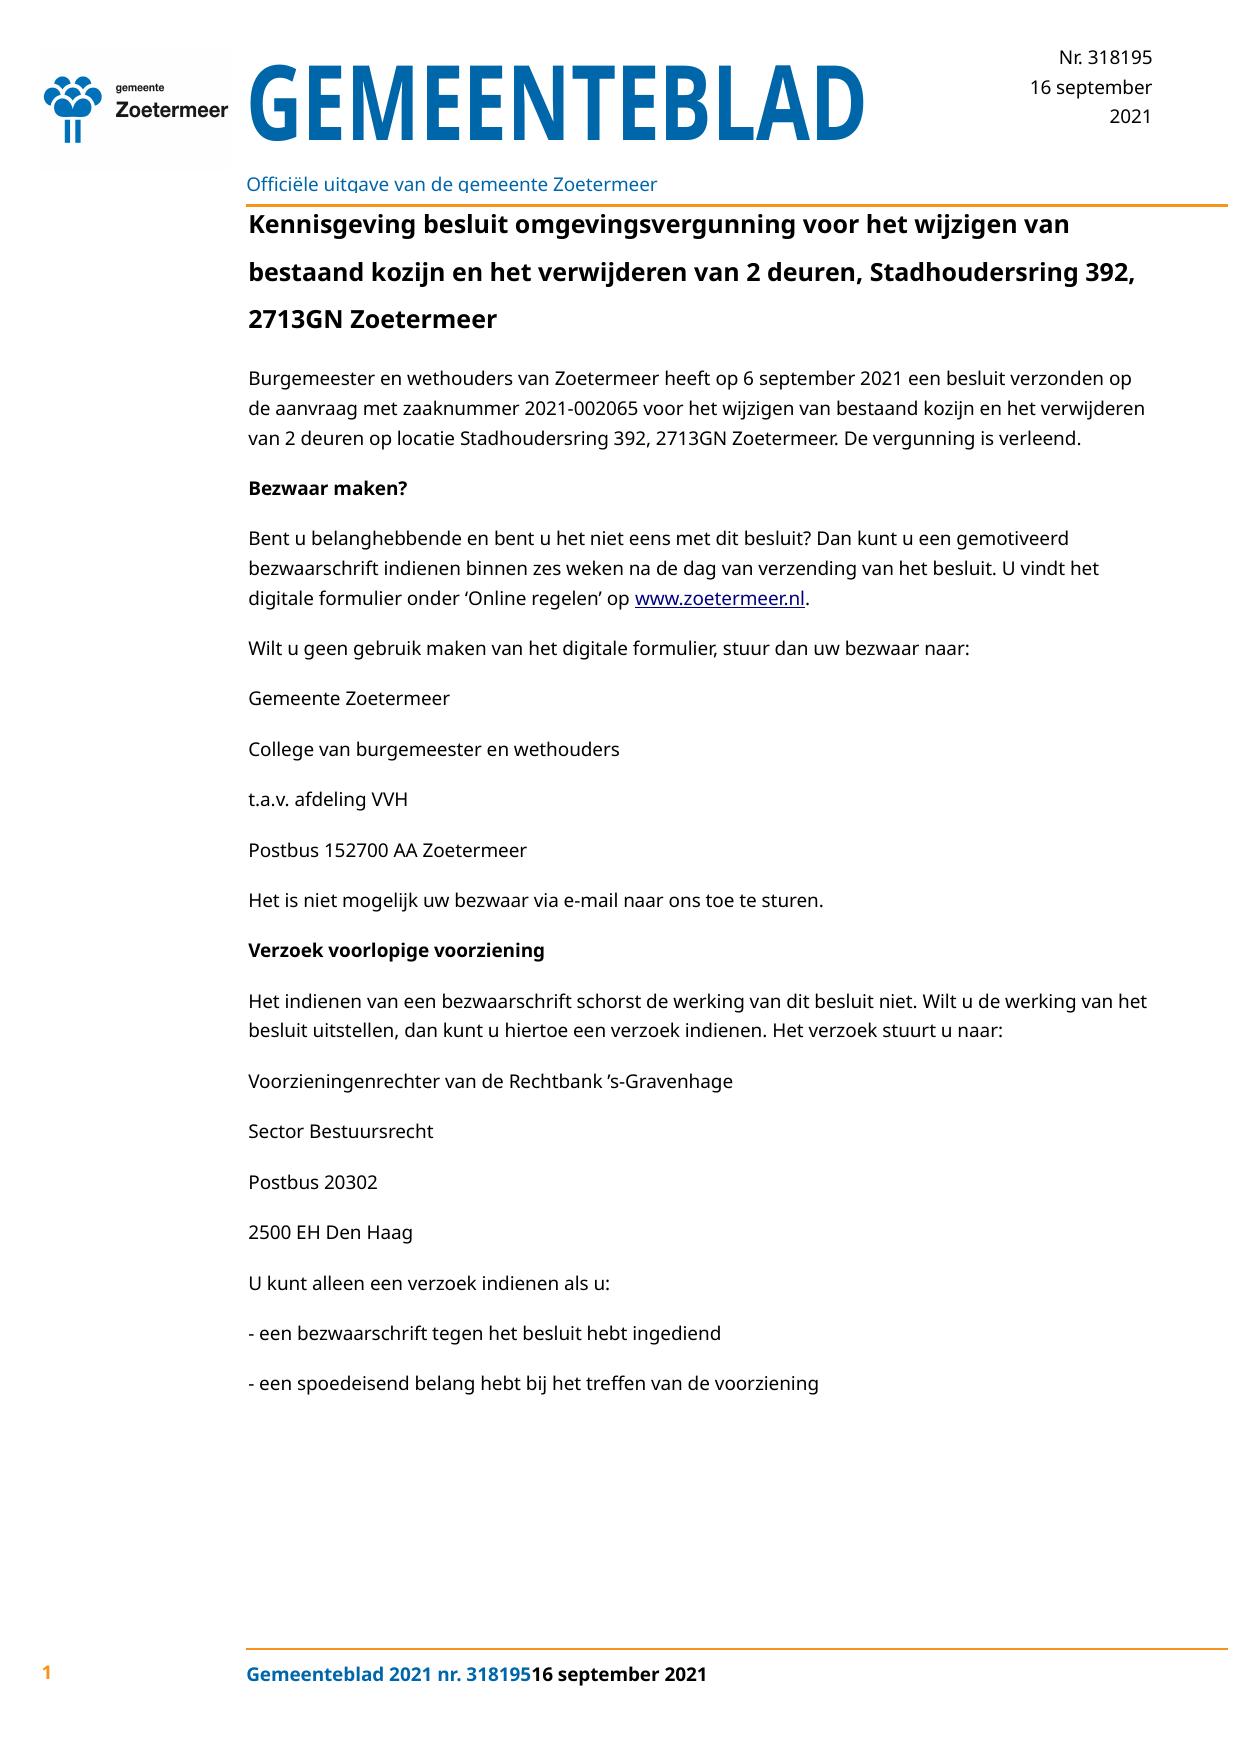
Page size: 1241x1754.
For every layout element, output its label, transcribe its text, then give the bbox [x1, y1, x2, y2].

text Gemeente Zoetermeer [248, 686, 1152, 711]
text Wilt u geen gebruik maken van het digitale formulier, stuur dan uw bezwaar naar: [248, 635, 1152, 661]
picture [41, 47, 231, 172]
text Voorzieningenrechter van de Rechtbank ’s-Gravenhage [248, 1068, 1152, 1094]
text Het is niet mogelijk uw bezwaar via e-mail naar ons toe te sturen. [248, 887, 1152, 913]
text Kennisgeving besluit omgevingsvergunning voor het wijzigen van bestaand kozijn en het verwijderen van 2 deuren, Stadhoudersring 392, 2713GN Zoetermeer [248, 207, 1152, 336]
text Sector Bestuursrecht [248, 1118, 1152, 1144]
text College van burgemeester en wethouders [248, 736, 1152, 762]
text Bezwaar maken? [248, 475, 1152, 501]
text Verzoek voorlopige voorziening [248, 938, 1152, 963]
text 2500 EH Den Haag [248, 1219, 1152, 1245]
text Bent u belanghebbende en bent u het niet eens met dit besluit? Dan kunt u een gemotiveerd bezwaarschrift indienen binnen zes weken na de dag van verzending van het besluit. U vindt het digitale formulier onder ‘Online regelen’ op www.zoetermeer.nl. [248, 526, 1152, 610]
text U kunt alleen een verzoek indienen als u: [248, 1270, 1152, 1295]
text Burgemeester en wethouders van Zoetermeer heeft op 6 september 2021 een besluit verzonden op de aanvraag met zaaknummer 2021-002065 voor het wijzigen van bestaand kozijn en het verwijderen van 2 deuren op locatie Stadhoudersring 392, 2713GN Zoetermeer. De vergunning is verleend. [248, 366, 1152, 450]
text Postbus 20302 [248, 1169, 1152, 1194]
text - een spoedeisend belang hebt bij het treffen van de voorziening [248, 1371, 1152, 1396]
text Postbus 152700 AA Zoetermeer [248, 837, 1152, 862]
text - een bezwaarschrift tegen het besluit hebt ingediend [248, 1320, 1152, 1346]
text t.a.v. afdeling VVH [248, 786, 1152, 812]
text Het indienen van een bezwaarschrift schorst de werking van dit besluit niet. Wilt u de werking van het besluit uitstellen, dan kunt u hiertoe een verzoek indienen. Het verzoek stuurt u naar: [248, 988, 1152, 1043]
